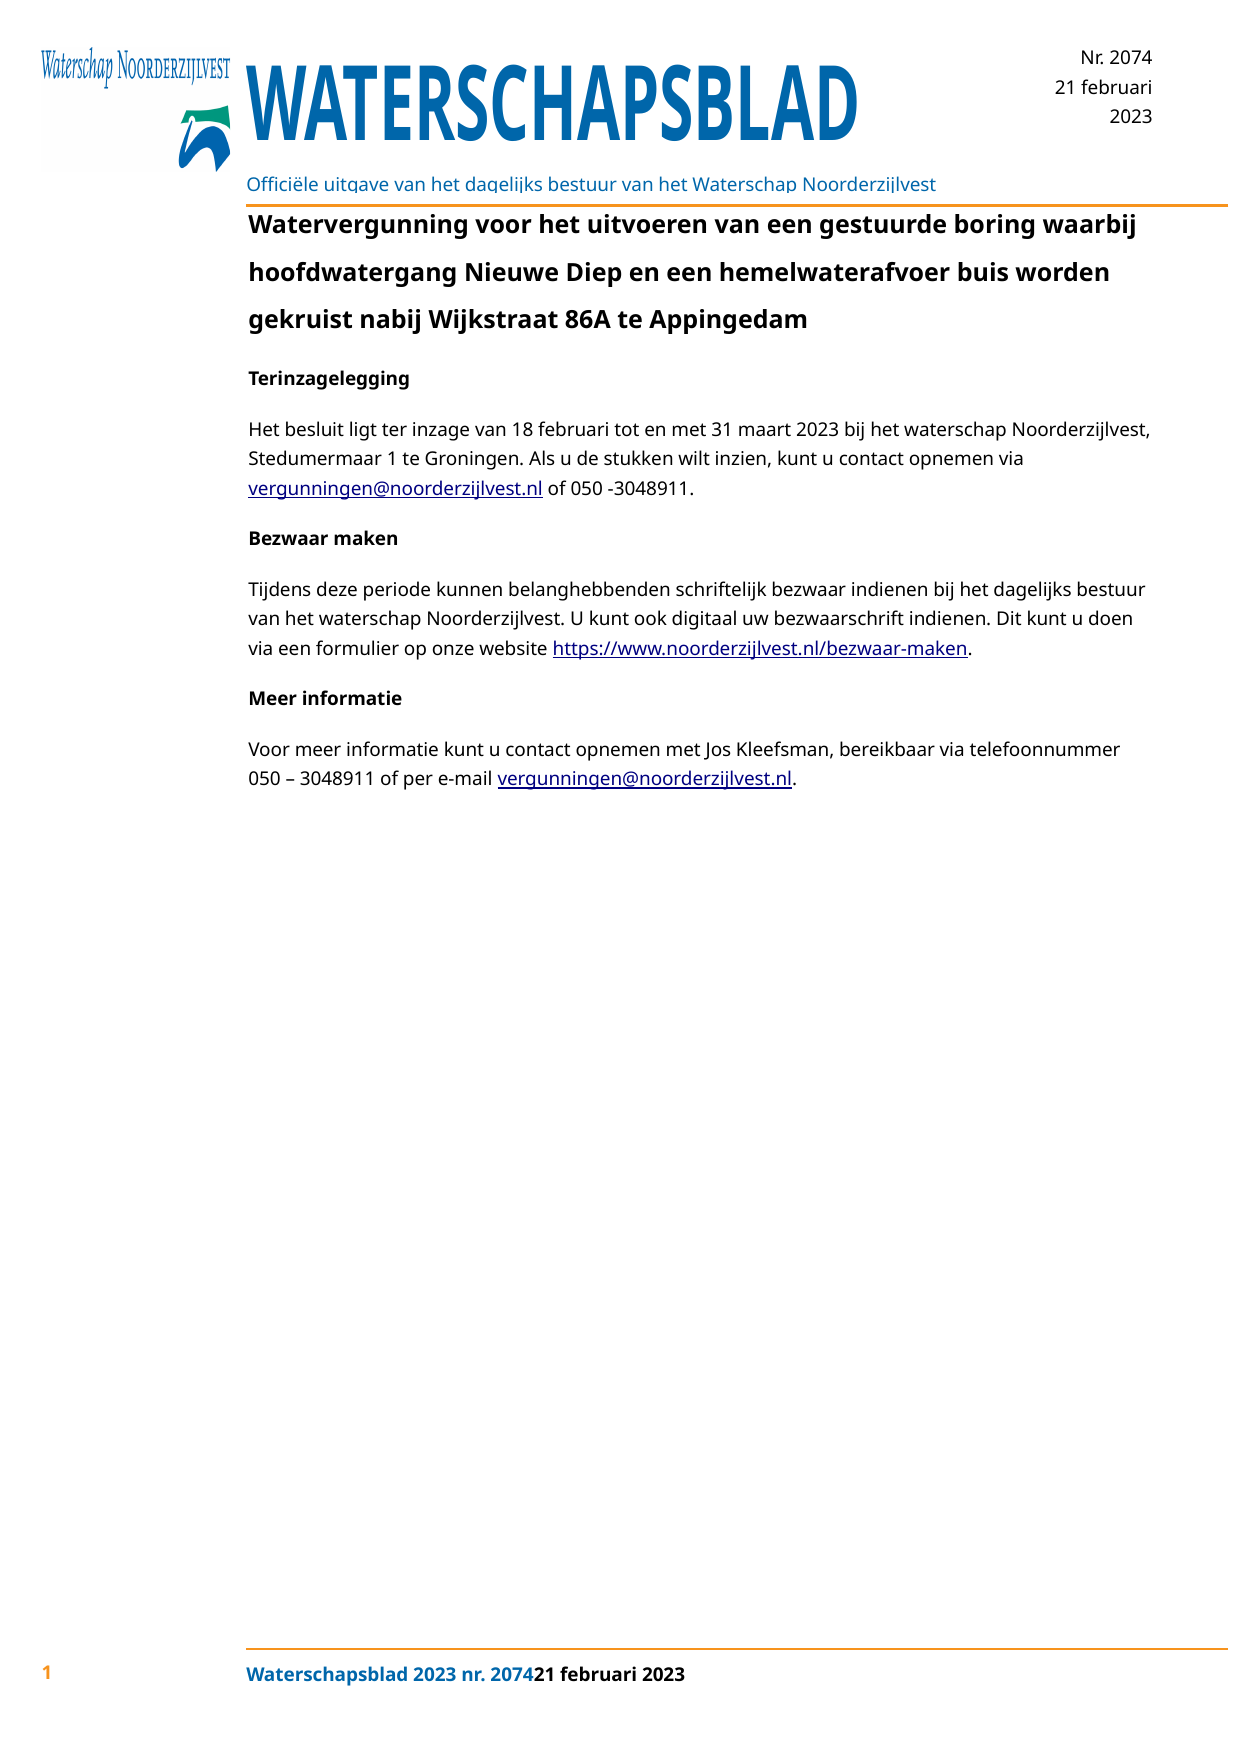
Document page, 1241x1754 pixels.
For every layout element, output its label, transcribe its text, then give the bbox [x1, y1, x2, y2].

picture [41, 47, 231, 172]
text Watervergunning voor het uitvoeren van een gestuurde boring waarbij hoofdwatergang Nieuwe Diep en een hemelwaterafvoer buis worden gekruist nabij Wijkstraat 86A te Appingedam [248, 207, 1152, 336]
text Bezwaar maken [248, 526, 1152, 551]
text Terinzagelegging [248, 366, 1152, 391]
text Het besluit ligt ter inzage van 18 februari tot en met 31 maart 2023 bij het waterschap Noorderzijlvest, Stedumermaar 1 te Groningen. Als u de stukken wilt inzien, kunt u contact opnemen via vergunningen@noorderzijlvest.nl of 050 -3048911. [248, 416, 1152, 501]
text Tijdens deze periode kunnen belanghebbenden schriftelijk bezwaar indienen bij het dagelijks bestuur van het waterschap Noorderzijlvest. U kunt ook digitaal uw bezwaarschrift indienen. Dit kunt u doen via een formulier op onze website https://www.noorderzijlvest.nl/bezwaar-maken. [248, 576, 1152, 661]
text Voor meer informatie kunt u contact opnemen met Jos Kleefsman, bereikbaar via telefoonnummer 050 – 3048911 of per e-mail vergunningen@noorderzijlvest.nl. [248, 736, 1152, 791]
text Meer informatie [248, 686, 1152, 711]
